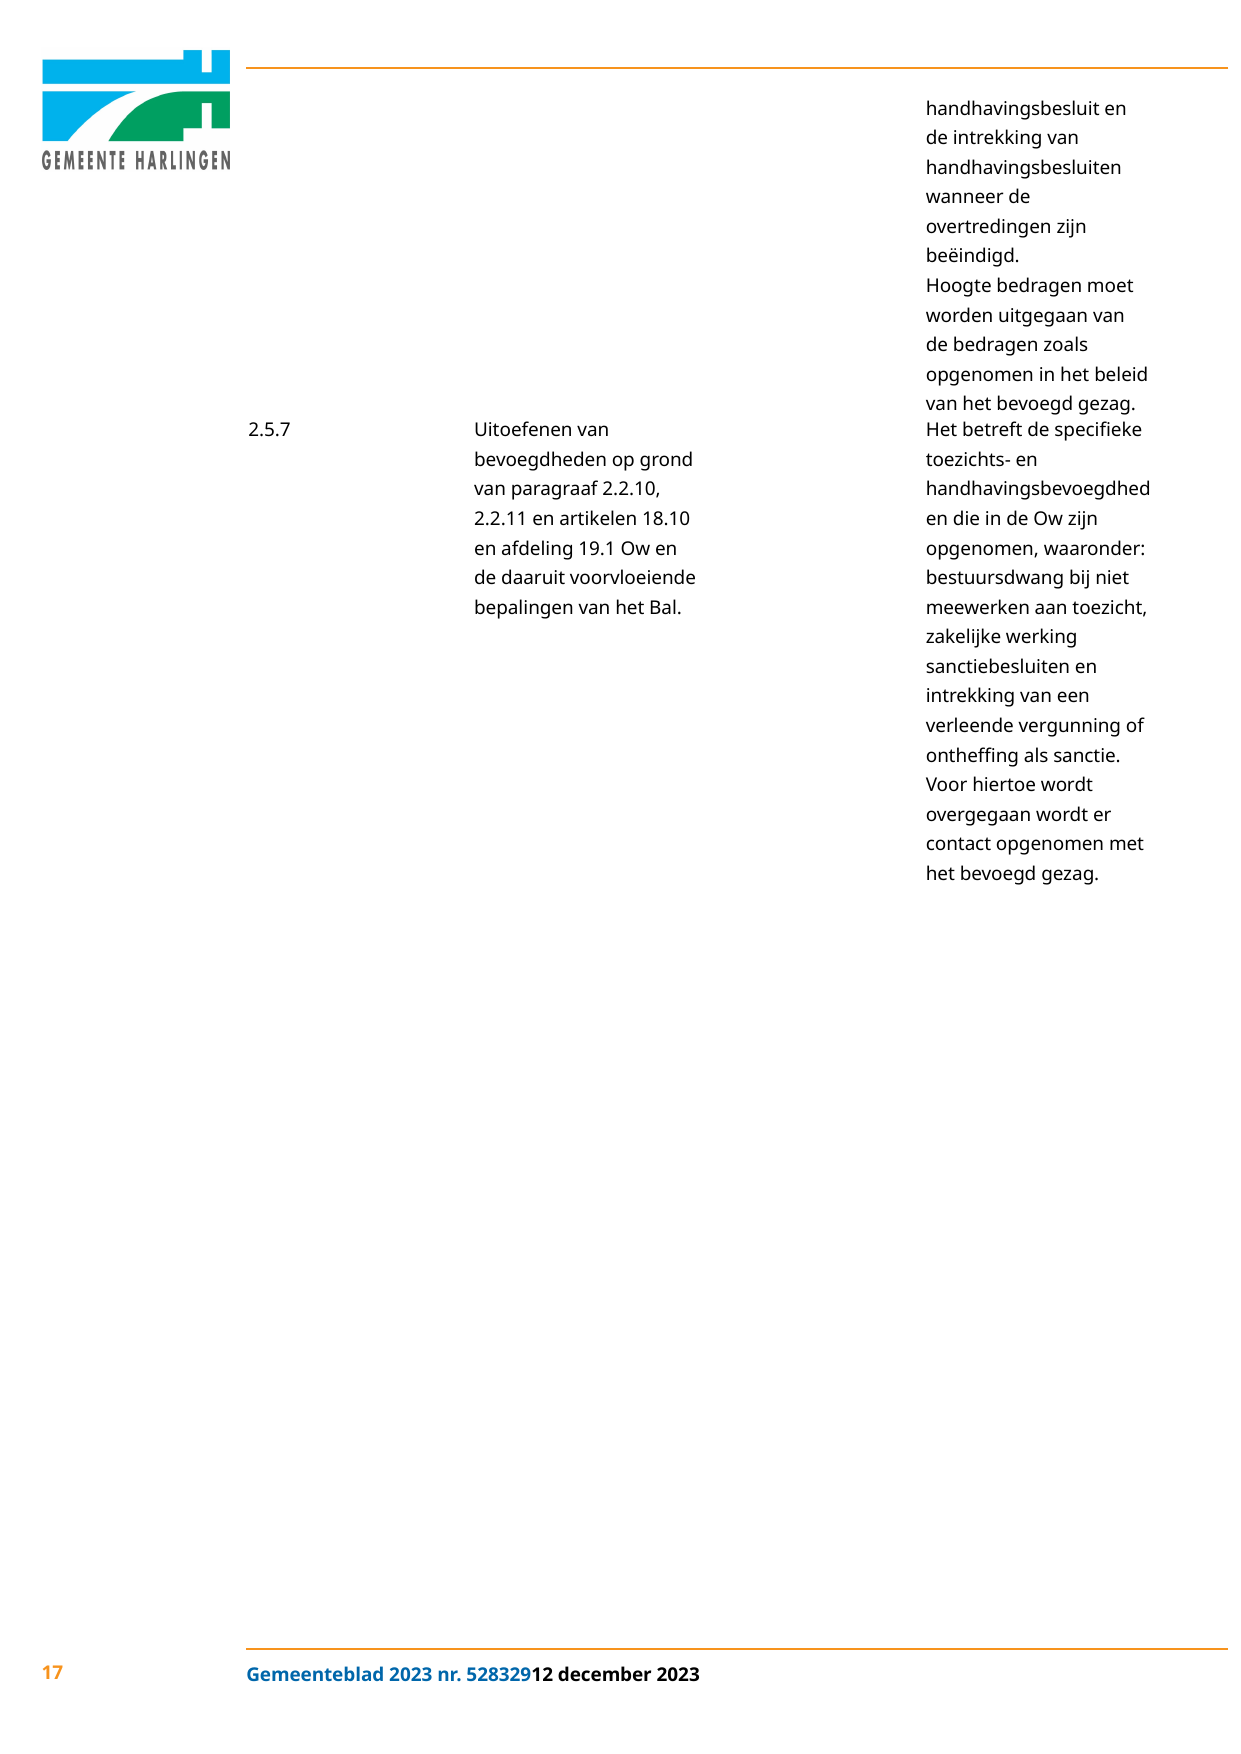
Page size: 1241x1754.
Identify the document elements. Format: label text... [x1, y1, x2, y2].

table_cell handhavingsbesluit en de intrekking van handhavingsbesluiten wanneer de overtredingen zijn beëindigd. Hoogte bedragen moet worden uitgegaan van de bedragen zoals opgenomen in het beleid van het bevoegd gezag. [926, 95, 1152, 416]
table_cell [474, 95, 700, 416]
table_cell [248, 95, 474, 416]
table_cell [700, 95, 926, 416]
picture [41, 47, 231, 172]
table_cell Uitoefenen van bevoegdheden op grond van paragraaf 2.2.10, 2.2.11 en artikelen 18.10 en afdeling 19.1 Ow en de daaruit voorvloeiende bepalingen van het Bal. [474, 416, 700, 886]
table_cell [700, 416, 926, 886]
table_cell Het betreft de specifieke toezichts- en handhavingsbevoegdheden die in de Ow zijn opgenomen, waaronder: bestuursdwang bij niet meewerken aan toezicht, zakelijke werking sanctiebesluiten en intrekking van een verleende vergunning of ontheffing als sanctie. Voor hiertoe wordt overgegaan wordt er contact opgenomen met het bevoegd gezag. [926, 416, 1152, 886]
table_cell 2.5.7 [248, 416, 474, 886]
